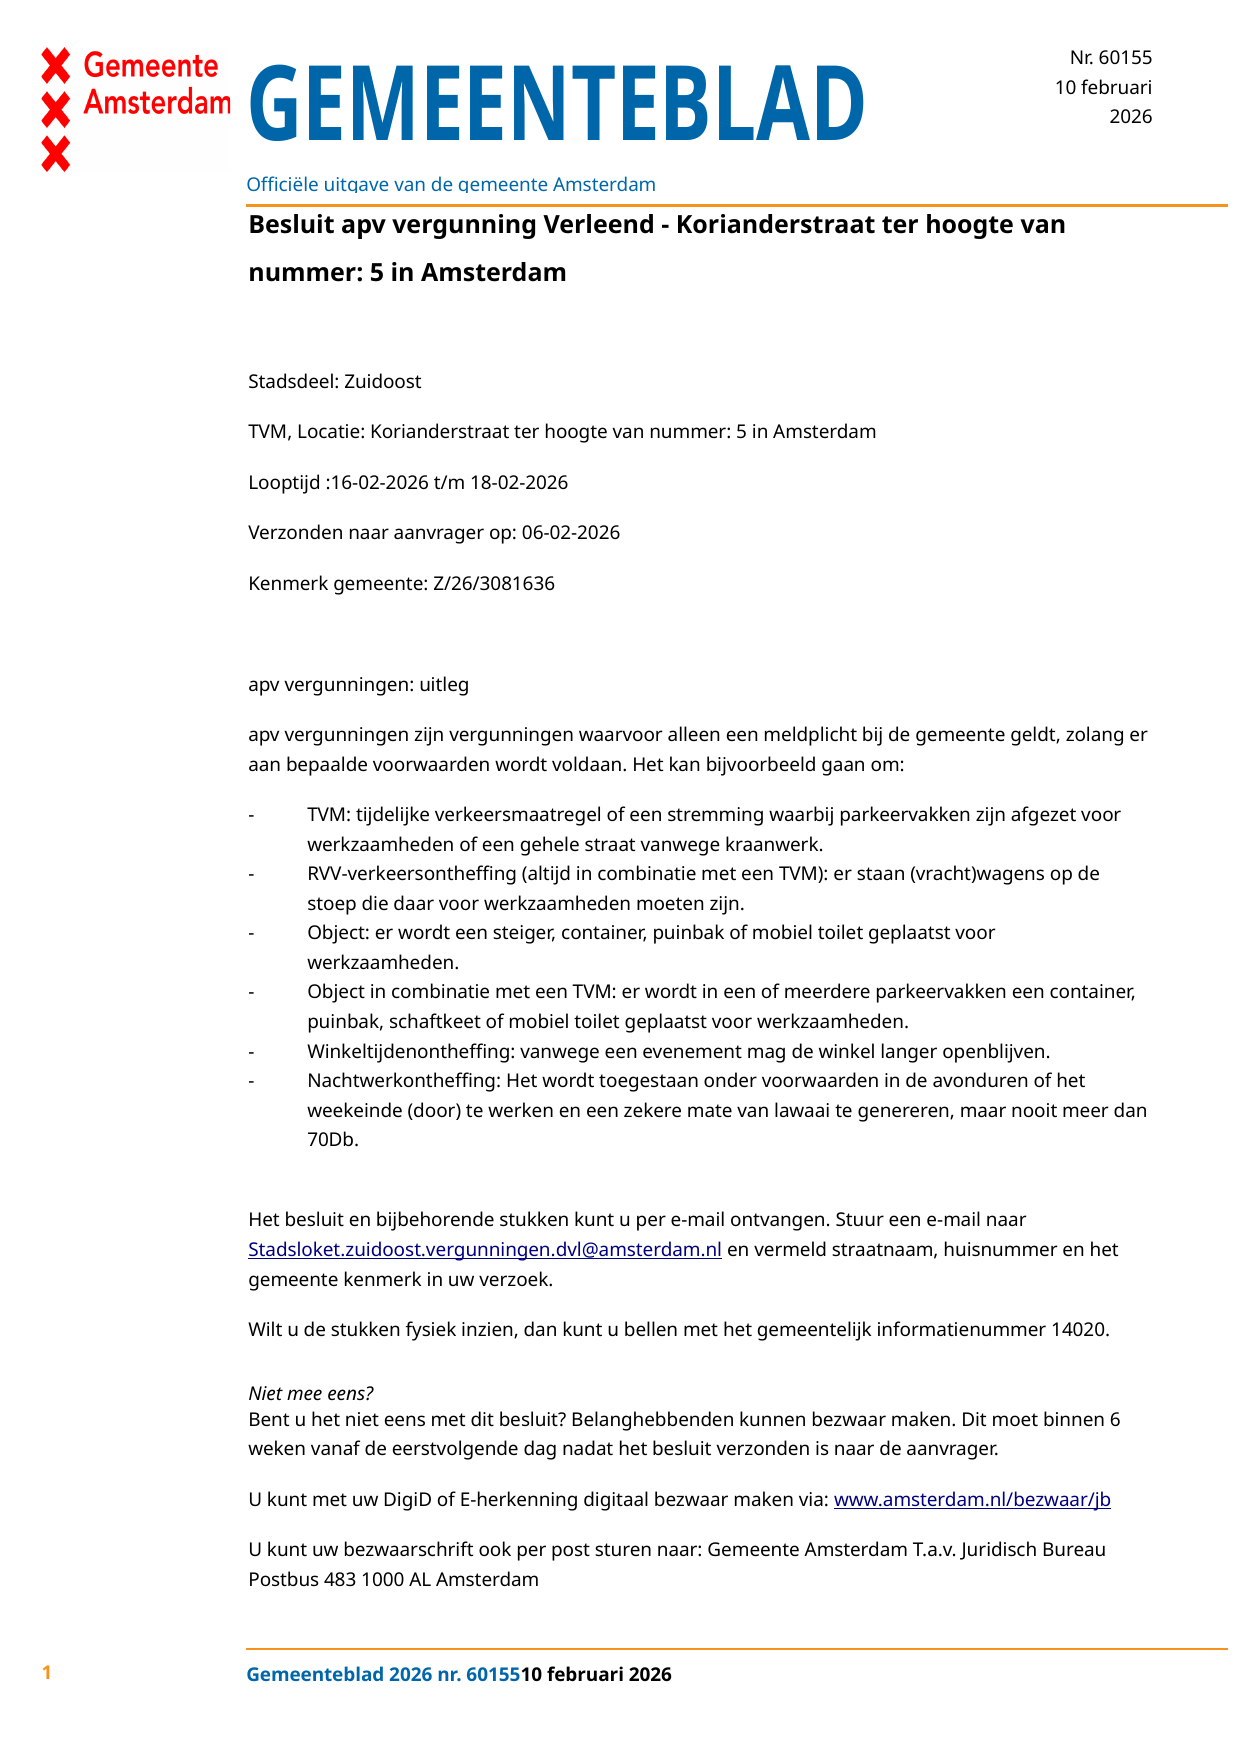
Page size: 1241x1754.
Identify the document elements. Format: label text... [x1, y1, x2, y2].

text apv vergunningen zijn vergunningen waarvoor alleen een meldplicht bij de gemeente geldt, zolang er aan bepaalde voorwaarden wordt voldaan. Het kan bijvoorbeeld gaan om: [248, 721, 1152, 777]
text Verzonden naar aanvrager op: 06-02-2026 [248, 519, 1152, 545]
list Object: er wordt een steiger, container, puinbak of mobiel toilet geplaatst voor werkzaamheden. [248, 919, 1152, 975]
text U kunt uw bezwaarschrift ook per post sturen naar: Gemeente Amsterdam T.a.v. Juridisch Bureau Postbus 483 1000 AL Amsterdam [248, 1536, 1152, 1592]
text Stadsdeel: Zuidoost [248, 368, 1152, 394]
text Niet mee eens? [248, 1380, 1152, 1406]
text Looptijd :16-02-2026 t/m 18-02-2026 [248, 469, 1152, 495]
text Het besluit en bijbehorende stukken kunt u per e-mail ontvangen. Stuur een e-mail naar Stadsloket.zuidoost.vergunningen.dvl@amsterdam.nl en vermeld straatnaam, huisnummer en het gemeente kenmerk in uw verzoek. [248, 1207, 1152, 1292]
picture [41, 47, 231, 172]
text Kenmerk gemeente: Z/26/3081636 [248, 570, 1152, 596]
list Winkeltijdenontheffing: vanwege een evenement mag de winkel langer openblijven. [248, 1038, 1152, 1064]
text Besluit apv vergunning Verleend - Korianderstraat ter hoogte van nummer: 5 in Amsterdam [248, 207, 1152, 288]
text apv vergunningen: uitleg [248, 671, 1152, 697]
list TVM: tijdelijke verkeersmaatregel of een stremming waarbij parkeervakken zijn afgezet voor werkzaamheden of een gehele straat vanwege kraanwerk. [248, 801, 1152, 857]
text Wilt u de stukken fysiek inzien, dan kunt u bellen met het gemeentelijk informatienummer 14020. [248, 1316, 1152, 1342]
list Object in combinatie met een TVM: er wordt in een of meerdere parkeervakken een container, puinbak, schaftkeet of mobiel toilet geplaatst voor werkzaamheden. [248, 979, 1152, 1034]
text U kunt met uw DigiD of E-herkenning digitaal bezwaar maken via: www.amsterdam.nl/bezwaar/jb [248, 1486, 1152, 1512]
text TVM, Locatie: Korianderstraat ter hoogte van nummer: 5 in Amsterdam [248, 419, 1152, 444]
list RVV-verkeersontheffing (altijd in combinatie met een TVM): er staan (vracht)wagens op de stoep die daar voor werkzaamheden moeten zijn. [248, 860, 1152, 916]
text Bent u het niet eens met dit besluit? Belanghebbenden kunnen bezwaar maken. Dit moet binnen 6 weken vanaf de eerstvolgende dag nadat het besluit verzonden is naar de aanvrager. [248, 1406, 1152, 1461]
list Nachtwerkontheffing: Het wordt toegestaan onder voorwaarden in de avonduren of het weekeinde (door) te werken en een zekere mate van lawaai te genereren, maar nooit meer dan 70Db. [248, 1067, 1152, 1152]
